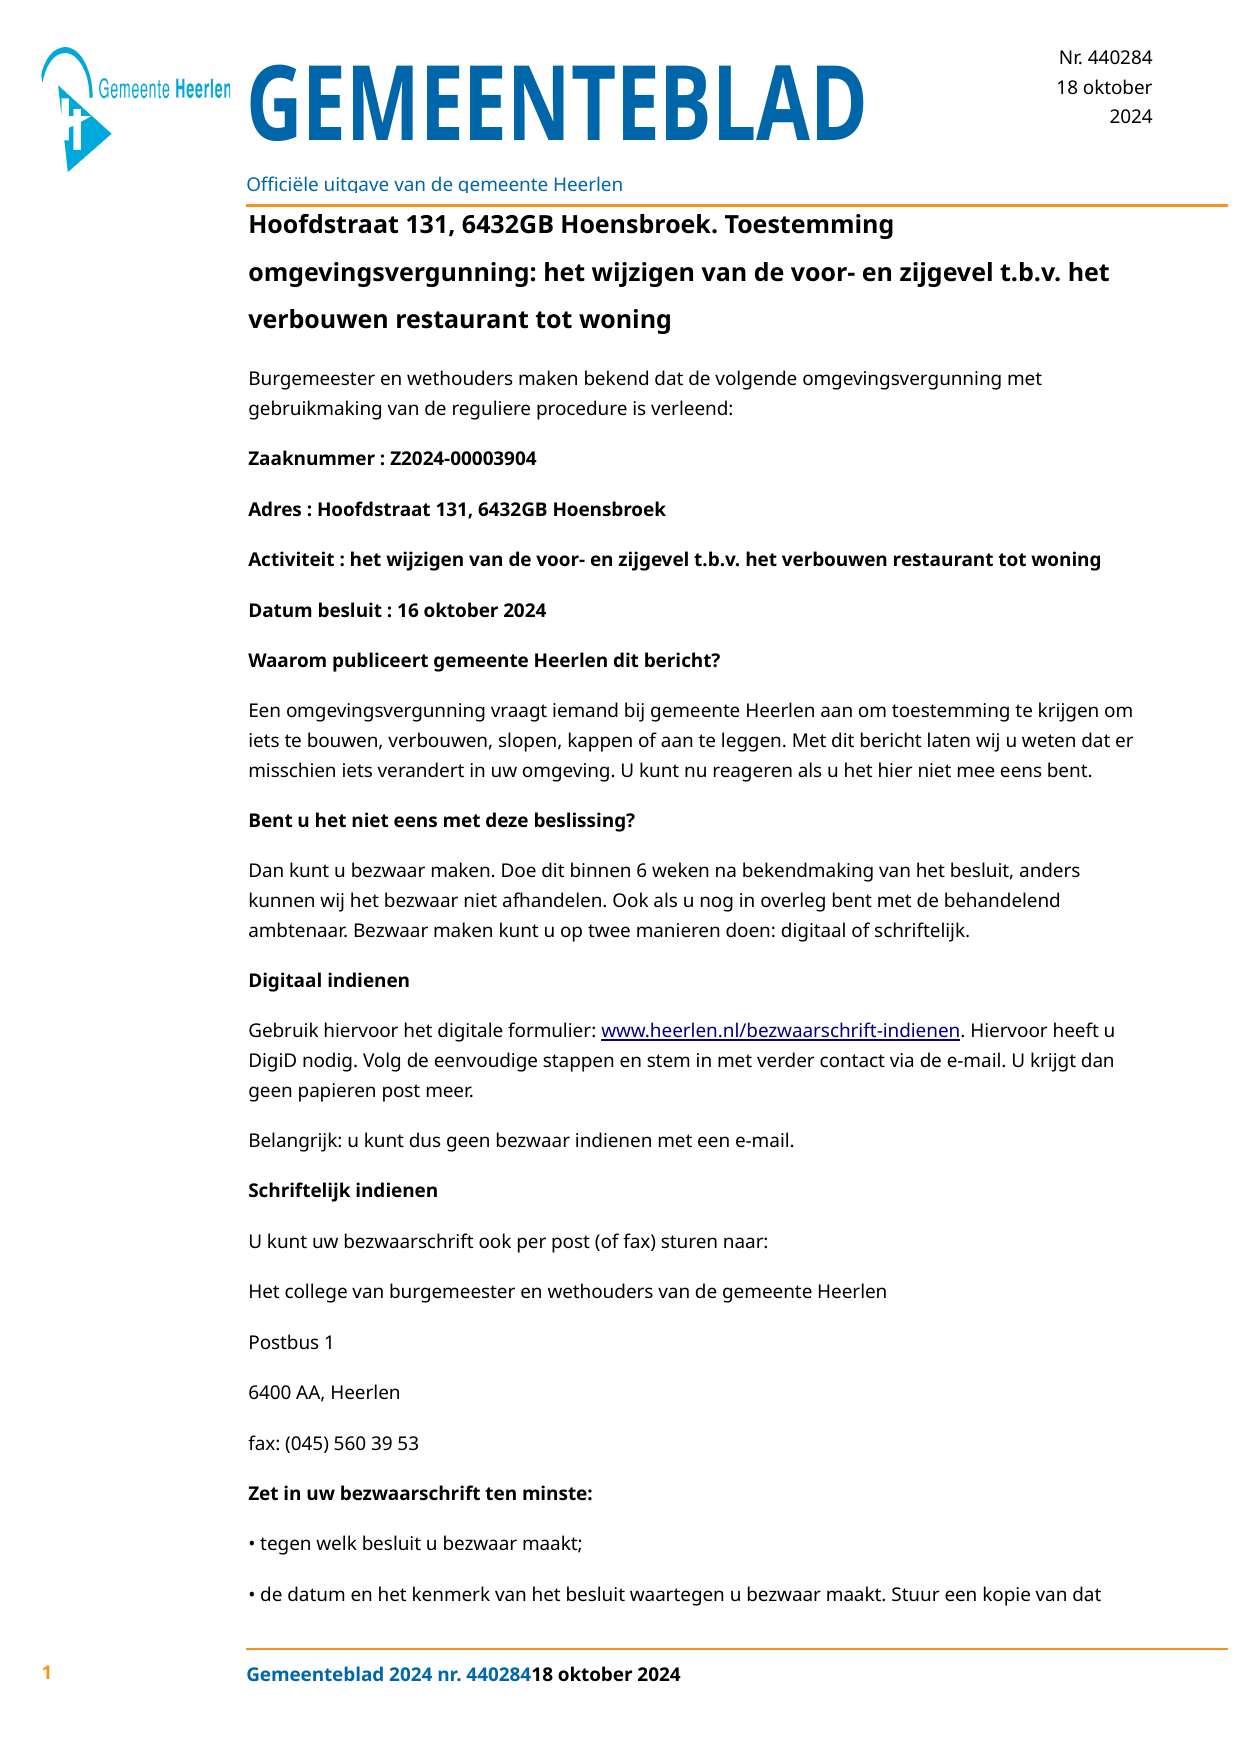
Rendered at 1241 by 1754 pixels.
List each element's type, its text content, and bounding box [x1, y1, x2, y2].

text • de datum en het kenmerk van het besluit waartegen u bezwaar maakt. Stuur een kopie van dat [248, 1581, 1152, 1607]
text Schriftelijk indienen [248, 1178, 1152, 1203]
text Postbus 1 [248, 1329, 1152, 1354]
text Digitaal indienen [248, 967, 1152, 993]
text Het college van burgemeester en wethouders van de gemeente Heerlen [248, 1278, 1152, 1304]
text Belangrijk: u kunt dus geen bezwaar indienen met een e-mail. [248, 1127, 1152, 1153]
text Waarom publiceert gemeente Heerlen dit bericht? [248, 647, 1152, 673]
text Bent u het niet eens met deze beslissing? [248, 807, 1152, 833]
picture [41, 47, 231, 172]
picture [41, 47, 59, 70]
text Zet in uw bezwaarschrift ten minste: [248, 1480, 1152, 1506]
text Datum besluit : 16 oktober 2024 [248, 597, 1152, 622]
text • tegen welk besluit u bezwaar maakt; [248, 1531, 1152, 1556]
text U kunt uw bezwaarschrift ook per post (of fax) sturen naar: [248, 1228, 1152, 1254]
text Burgemeester en wethouders maken bekend dat de volgende omgevingsvergunning met gebruikmaking van de reguliere procedure is verleend: [248, 366, 1152, 421]
text Hoofdstraat 131, 6432GB Hoensbroek. Toestemming omgevingsvergunning: het wijzigen van de voor- en zijgevel t.b.v. het verbouwen restaurant tot woning [248, 207, 1152, 336]
text Zaaknummer : Z2024-00003904 [248, 446, 1152, 471]
text Een omgevingsvergunning vraagt iemand bij gemeente Heerlen aan om toestemming te krijgen om iets te bouwen, verbouwen, slopen, kappen of aan te leggen. Met dit bericht laten wij u weten dat er misschien iets verandert in uw omgeving. U kunt nu reageren als u het hier niet mee eens bent. [248, 698, 1152, 782]
text Dan kunt u bezwaar maken. Doe dit binnen 6 weken na bekendmaking van het besluit, anders kunnen wij het bezwaar niet afhandelen. Ook als u nog in overleg bent met de behandelend ambtenaar. Bezwaar maken kunt u op twee manieren doen: digitaal of schriftelijk. [248, 858, 1152, 942]
text Activiteit : het wijzigen van de voor- en zijgevel t.b.v. het verbouwen restaurant tot woning [248, 546, 1152, 572]
text fax: (045) 560 39 53 [248, 1430, 1152, 1455]
text Adres : Hoofdstraat 131, 6432GB Hoensbroek [248, 496, 1152, 522]
text 6400 AA, Heerlen [248, 1379, 1152, 1405]
text Gebruik hiervoor het digitale formulier: www.heerlen.nl/bezwaarschrift-indienen. Hiervoor heeft u DigiD nodig. Volg de eenvoudige stappen en stem in met verder contact via de e-mail. U krijgt dan geen papieren post meer. [248, 1018, 1152, 1102]
